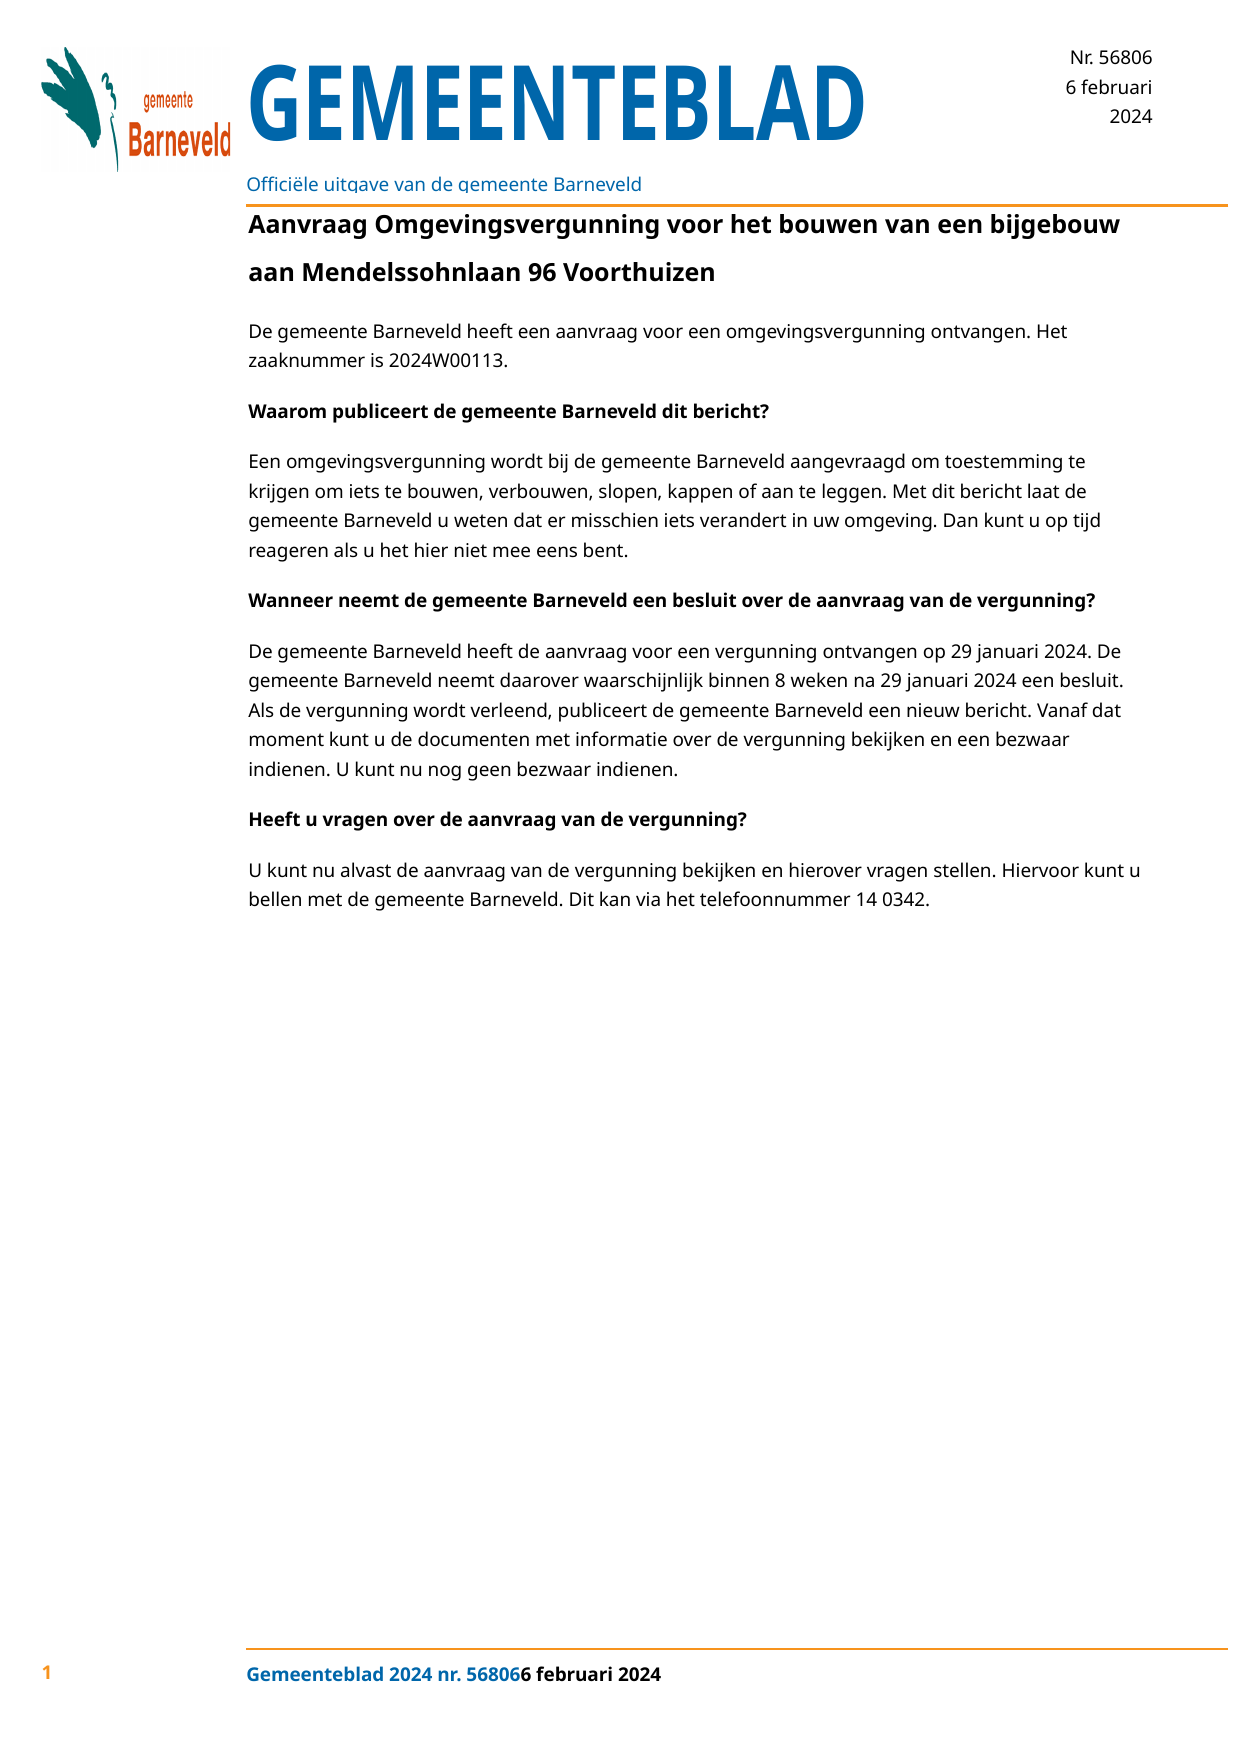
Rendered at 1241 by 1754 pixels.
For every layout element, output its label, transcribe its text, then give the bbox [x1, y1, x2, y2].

text Aanvraag Omgevingsvergunning voor het bouwen van een bijgebouw aan Mendelssohnlaan 96 Voorthuizen [248, 207, 1152, 288]
picture [41, 47, 231, 172]
text Een omgevingsvergunning wordt bij de gemeente Barneveld aangevraagd om toestemming te krijgen om iets te bouwen, verbouwen, slopen, kappen of aan te leggen. Met dit bericht laat de gemeente Barneveld u weten dat er misschien iets verandert in uw omgeving. Dan kunt u op tijd reageren als u het hier niet mee eens bent. [248, 448, 1152, 563]
text De gemeente Barneveld heeft een aanvraag voor een omgevingsvergunning ontvangen. Het zaaknummer is 2024W00113. [248, 318, 1152, 373]
text Waarom publiceert de gemeente Barneveld dit bericht? [248, 398, 1152, 424]
text De gemeente Barneveld heeft de aanvraag voor een vergunning ontvangen op 29 januari 2024. De gemeente Barneveld neemt daarover waarschijnlijk binnen 8 weken na 29 januari 2024 een besluit. Als de vergunning wordt verleend, publiceert de gemeente Barneveld een nieuw bericht. Vanaf dat moment kunt u de documenten met informatie over de vergunning bekijken en een bezwaar indienen. U kunt nu nog geen bezwaar indienen. [248, 638, 1152, 782]
text Wanneer neemt de gemeente Barneveld een besluit over de aanvraag van de vergunning? [248, 587, 1152, 613]
text Heeft u vragen over de aanvraag van de vergunning? [248, 807, 1152, 832]
text U kunt nu alvast de aanvraag van de vergunning bekijken en hierover vragen stellen. Hiervoor kunt u bellen met de gemeente Barneveld. Dit kan via het telefoonnummer 14 0342. [248, 857, 1152, 912]
